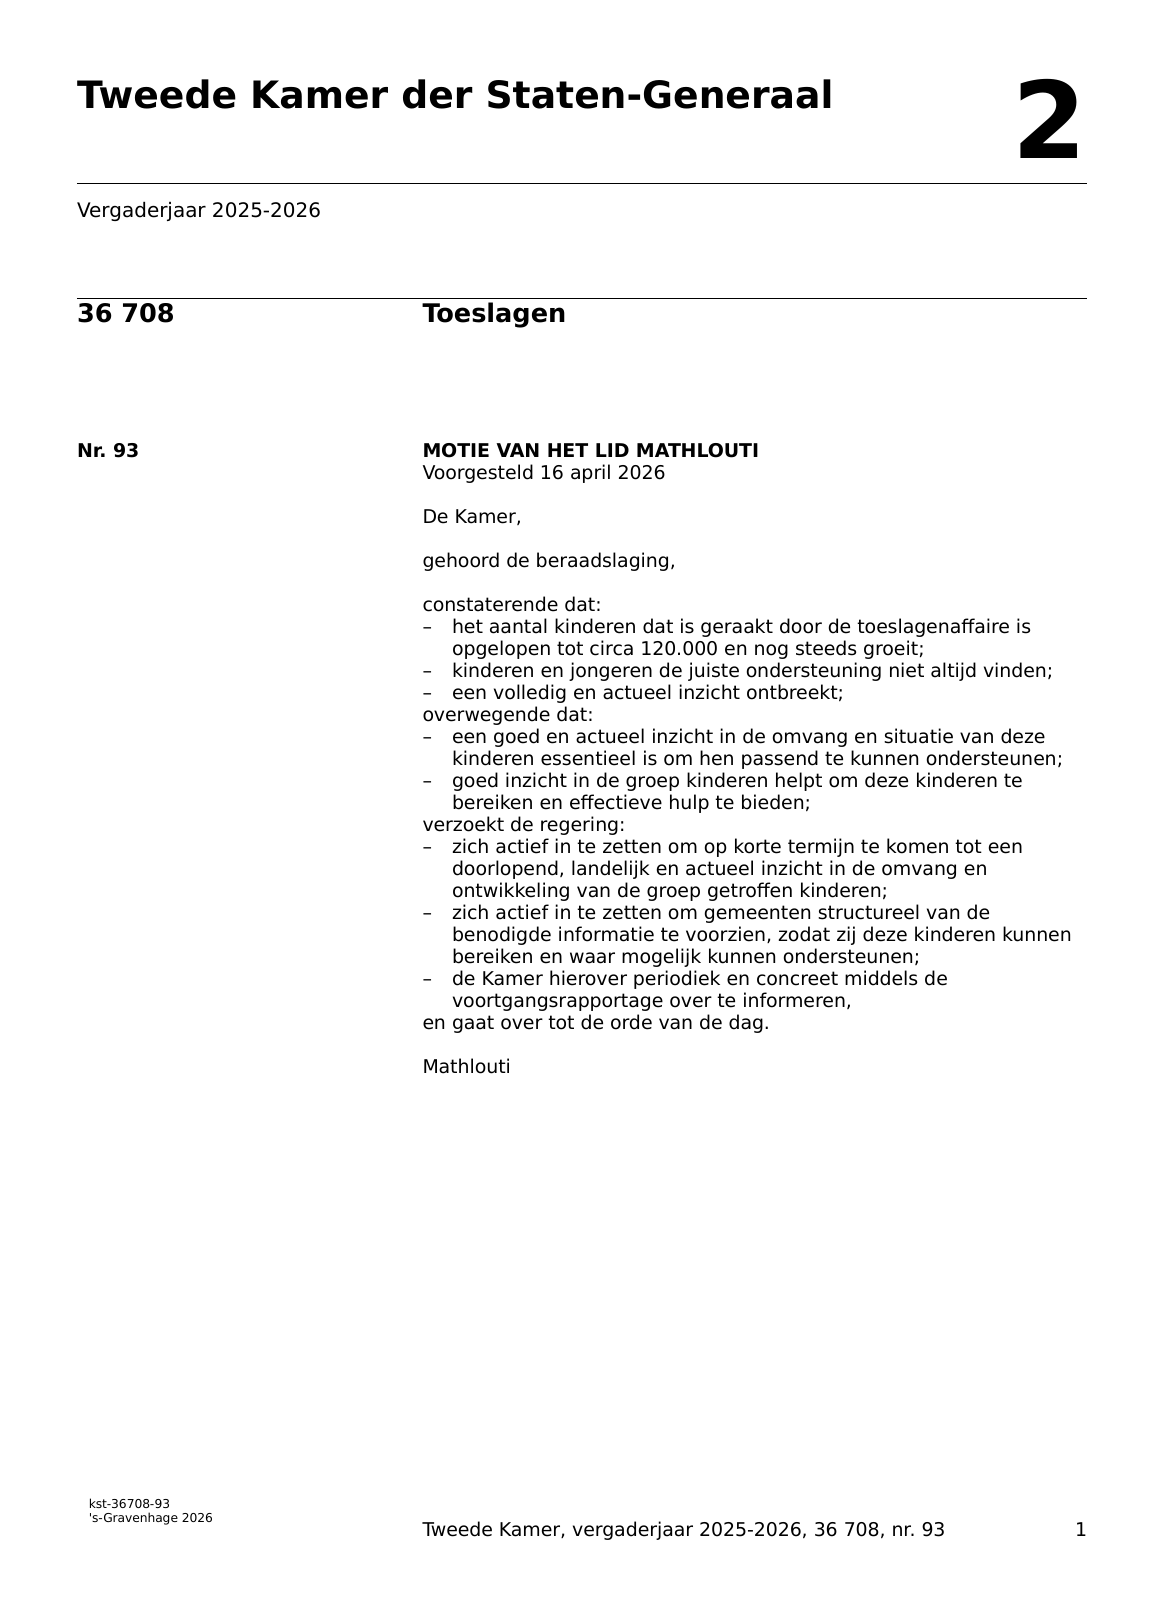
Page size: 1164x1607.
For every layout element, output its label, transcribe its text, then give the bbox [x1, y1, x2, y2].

text overwegende dat: [422, 704, 1087, 726]
text – zich actief in te zetten om gemeenten structureel van de benodigde informatie te voorzien, zodat zij deze kinderen kunnen bereiken en waar mogelijk kunnen ondersteunen; [422, 902, 1087, 968]
table_header 2 [886, 59, 1087, 183]
text – goed inzicht in de groep kinderen helpt om deze kinderen te bereiken en effectieve hulp te bieden; [422, 770, 1087, 814]
text verzoekt de regering: [422, 814, 1087, 836]
table_header Tweede Kamer der Staten-Generaal [77, 59, 886, 183]
subtitle 36 708 Toeslagen [77, 299, 1087, 329]
text Voorgesteld 16 april 2026 [422, 462, 1087, 484]
text – het aantal kinderen dat is geraakt door de toeslagenaffaire is opgelopen tot circa 120.000 en nog steeds groeit; [422, 616, 1087, 660]
text – kinderen en jongeren de juiste ondersteuning niet altijd vinden; [422, 660, 1087, 682]
text – de Kamer hierover periodiek en concreet middels de voortgangsrapportage over te informeren, [422, 968, 1087, 1012]
text Mathlouti [422, 1056, 1087, 1078]
text kst-36708-93 [88, 1497, 323, 1511]
subtitle Nr. 93 MOTIE VAN HET LID MATHLOUTI [77, 440, 1087, 462]
text De Kamer, [422, 506, 1087, 528]
text constaterende dat: [422, 594, 1087, 616]
text – een volledig en actueel inzicht ontbreekt; [422, 682, 1087, 704]
text en gaat over tot de orde van de dag. [422, 1012, 1087, 1034]
text gehoord de beraadslaging, [422, 550, 1087, 572]
text – zich actief in te zetten om op korte termijn te komen tot een doorlopend, landelijk en actueel inzicht in de omvang en ontwikkeling van de groep getroffen kinderen; [422, 836, 1087, 902]
table_cell Vergaderjaar 2025-2026 [77, 184, 1087, 298]
text – een goed en actueel inzicht in de omvang en situatie van deze kinderen essentieel is om hen passend te kunnen ondersteunen; [422, 726, 1087, 770]
text 's-Gravenhage 2026 [88, 1511, 323, 1525]
